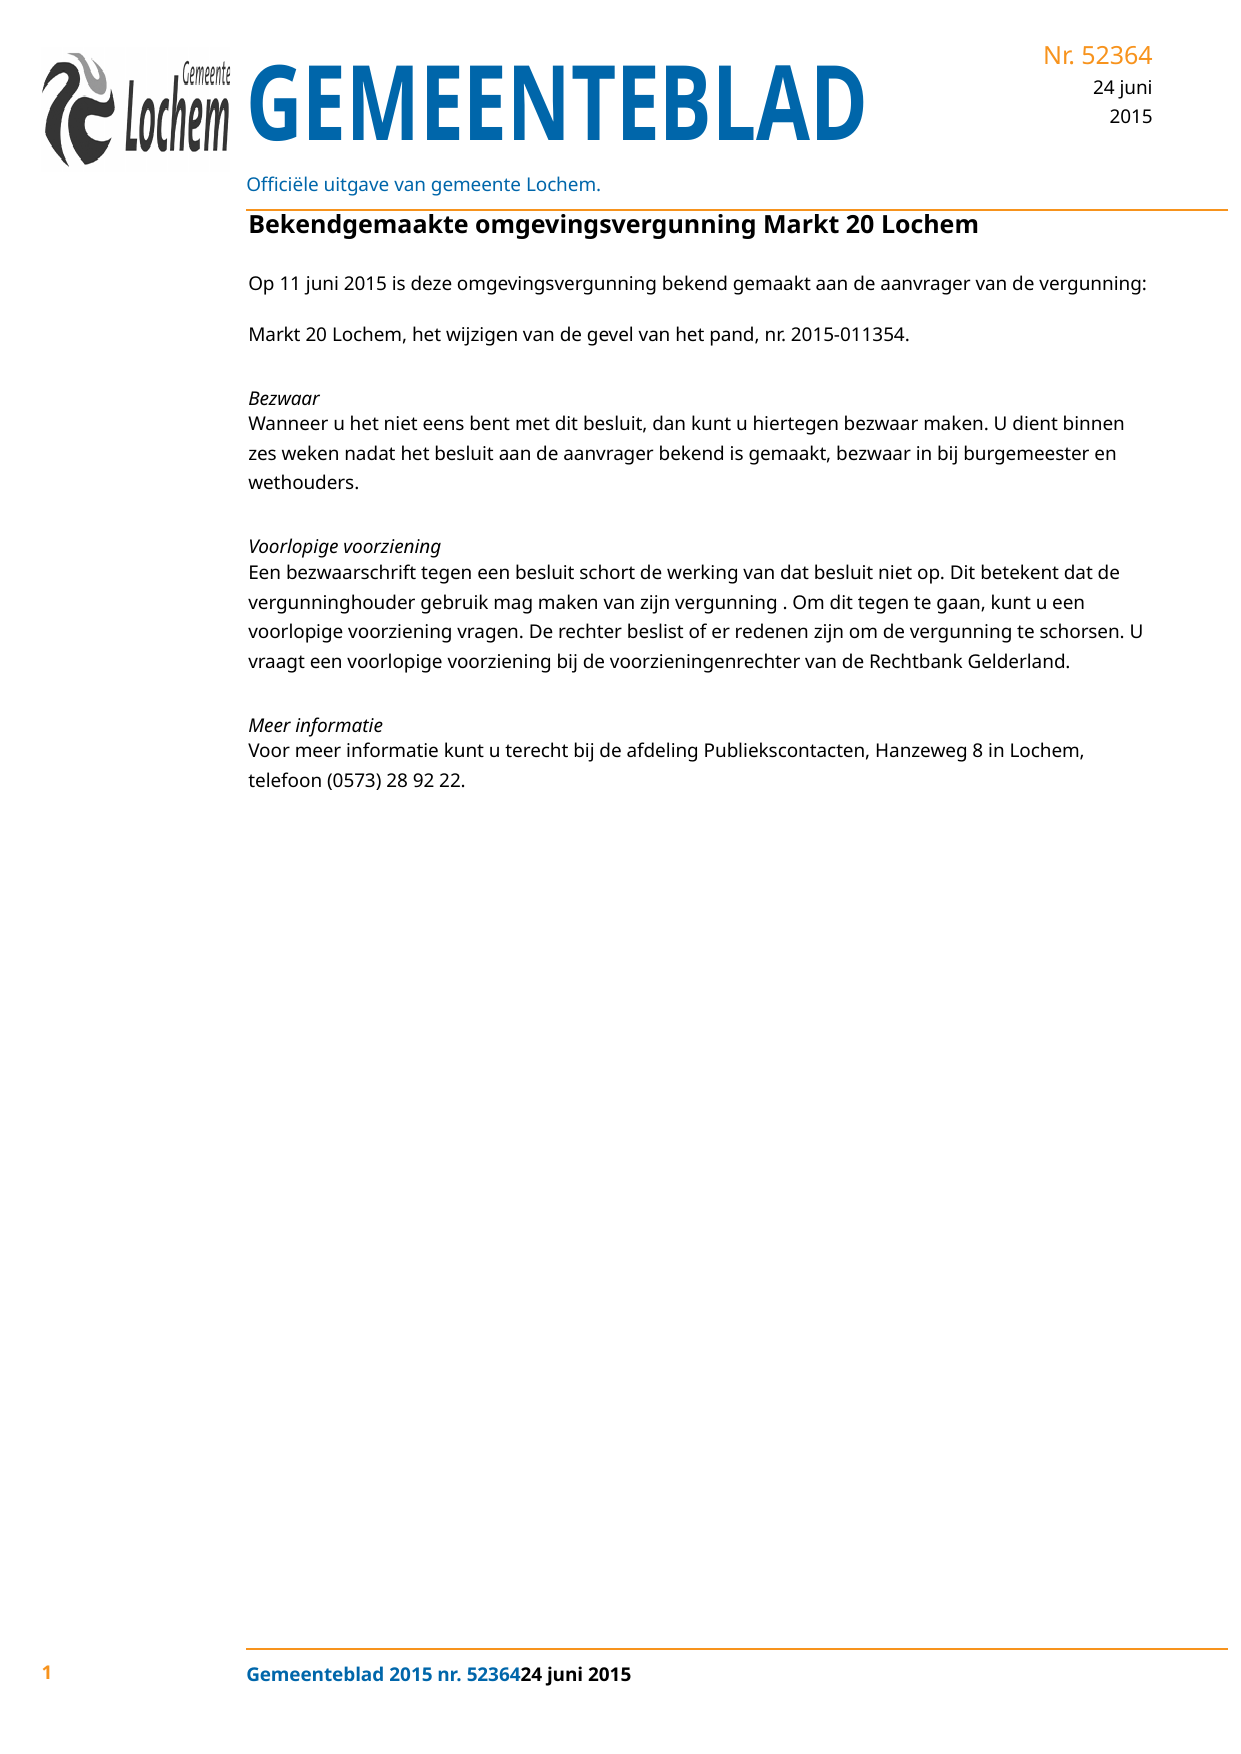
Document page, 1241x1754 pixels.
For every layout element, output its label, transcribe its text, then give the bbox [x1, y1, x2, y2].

text Bekendgemaakte omgevingsvergunning Markt 20 Lochem [248, 211, 1152, 241]
text Markt 20 Lochem, het wijzigen van de gevel van het pand, nr. 2015-011354. [248, 321, 1152, 346]
text Voor meer informatie kunt u terecht bij de afdeling Publiekscontacten, Hanzeweg 8 in Lochem, telefoon (0573) 28 92 22. [248, 738, 1152, 793]
text Op 11 juni 2015 is deze omgevingsvergunning bekend gemaakt aan de aanvrager van de vergunning: [248, 270, 1152, 296]
picture [41, 47, 231, 172]
text Meer informatie [248, 712, 1152, 738]
text Een bezwaarschrift tegen een besluit schort de werking van dat besluit niet op. Dit betekent dat de vergunninghouder gebruik mag maken van zijn vergunning . Om dit tegen te gaan, kunt u een voorlopige voorziening vragen. De rechter beslist of er redenen zijn om de vergunning te schorsen. U vraagt een voorlopige voorziening bij de voorzieningenrechter van de Rechtbank Gelderland. [248, 559, 1152, 674]
text Bezwaar [248, 385, 1152, 410]
text Voorlopige voorziening [248, 533, 1152, 559]
text Wanneer u het niet eens bent met dit besluit, dan kunt u hiertegen bezwaar maken. U dient binnen zes weken nadat het besluit aan de aanvrager bekend is gemaakt, bezwaar in bij burgemeester en wethouders. [248, 410, 1152, 495]
